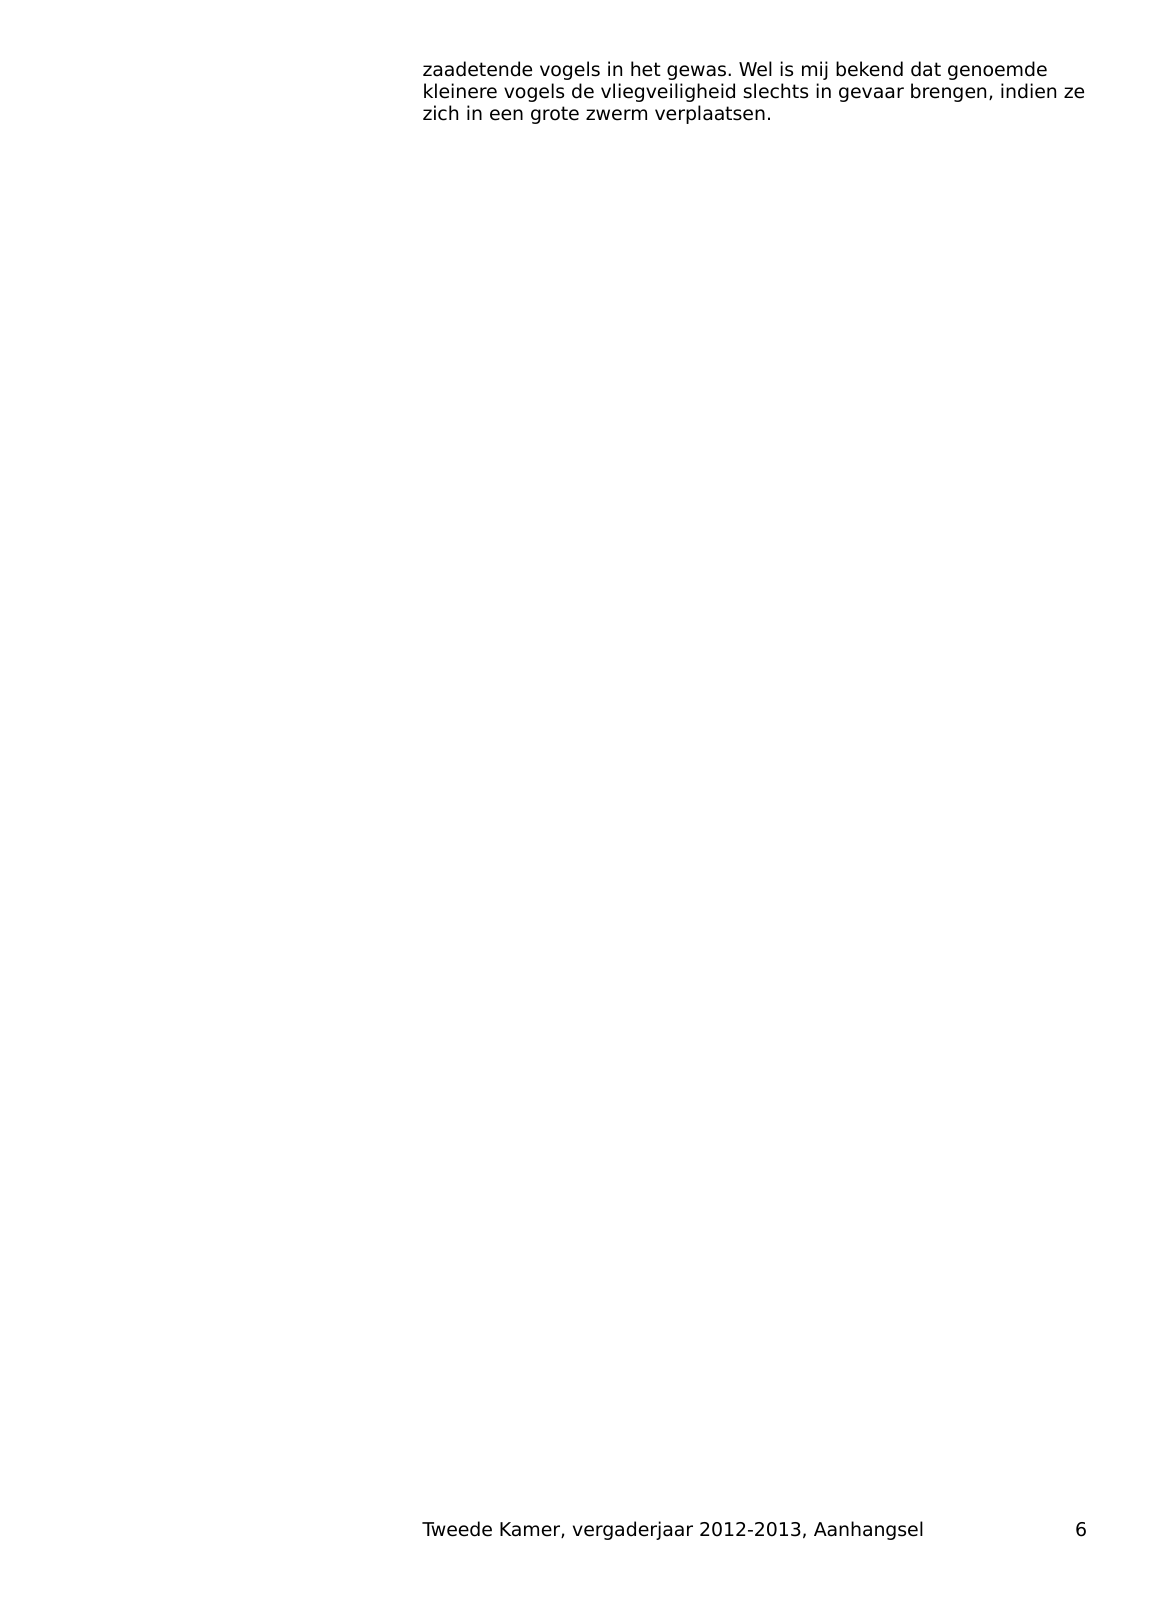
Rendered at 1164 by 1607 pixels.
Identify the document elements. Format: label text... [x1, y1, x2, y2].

text zaadetende vogels in het gewas. Wel is mij bekend dat genoemde kleinere vogels de vliegveiligheid slechts in gevaar brengen, indien ze zich in een grote zwerm verplaatsen. [422, 59, 1087, 125]
